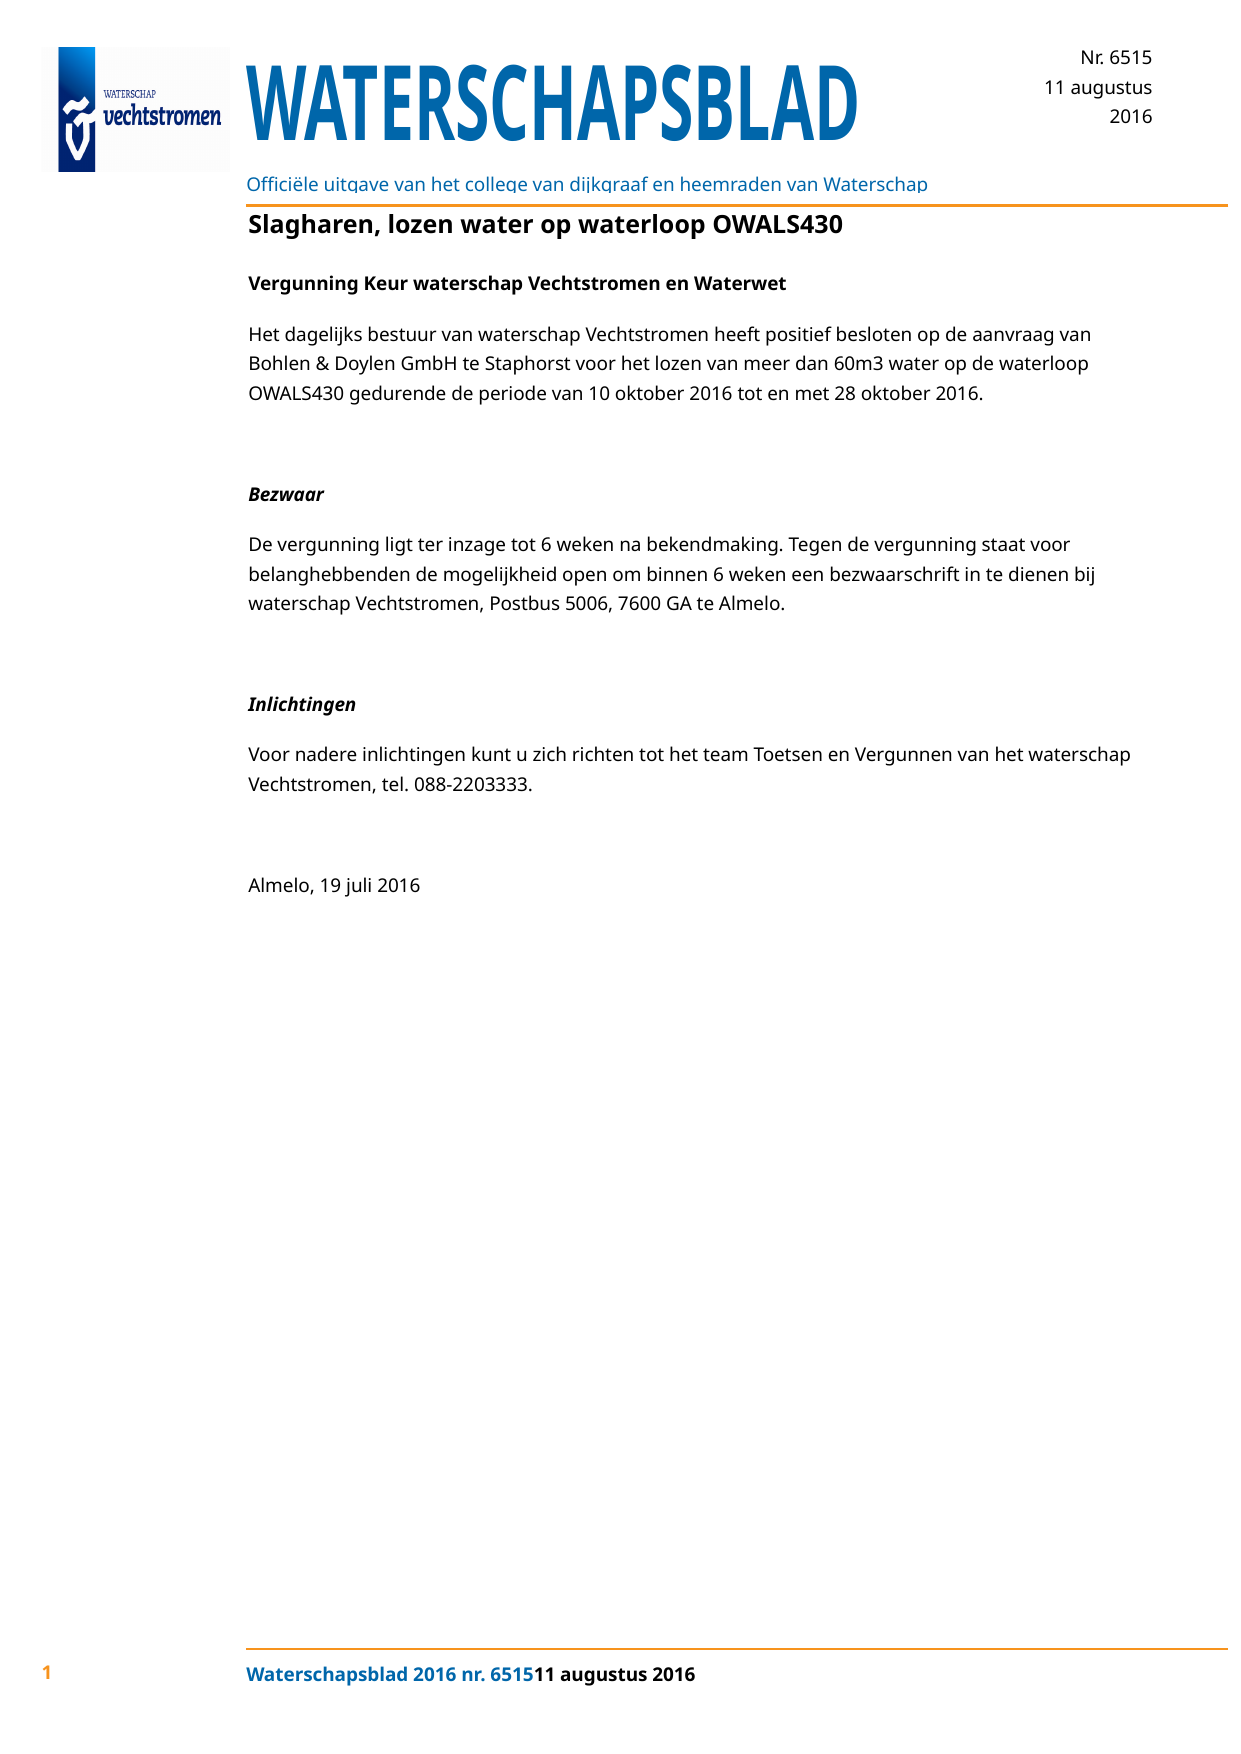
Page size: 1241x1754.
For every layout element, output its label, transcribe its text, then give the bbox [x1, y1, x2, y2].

picture [41, 47, 231, 172]
text Bezwaar [248, 481, 1152, 506]
text Vergunning Keur waterschap Vechtstromen en Waterwet [248, 270, 1152, 296]
text Het dagelijks bestuur van waterschap Vechtstromen heeft positief besloten op de aanvraag van Bohlen & Doylen GmbH te Staphorst voor het lozen van meer dan 60m3 water op de waterloop OWALS430 gedurende de periode van 10 oktober 2016 tot en met 28 oktober 2016. [248, 321, 1152, 406]
text Voor nadere inlichtingen kunt u zich richten tot het team Toetsen en Vergunnen van het waterschap Vechtstromen, tel. 088-2203333. [248, 742, 1152, 797]
text Slagharen, lozen water op waterloop OWALS430 [248, 207, 1152, 241]
text De vergunning ligt ter inzage tot 6 weken na bekendmaking. Tegen de vergunning staat voor belanghebbenden de mogelijkheid open om binnen 6 weken een bezwaarschrift in te dienen bij waterschap Vechtstromen, Postbus 5006, 7600 GA te Almelo. [248, 531, 1152, 616]
text Inlichtingen [248, 691, 1152, 717]
text Almelo, 19 juli 2016 [248, 872, 1152, 898]
